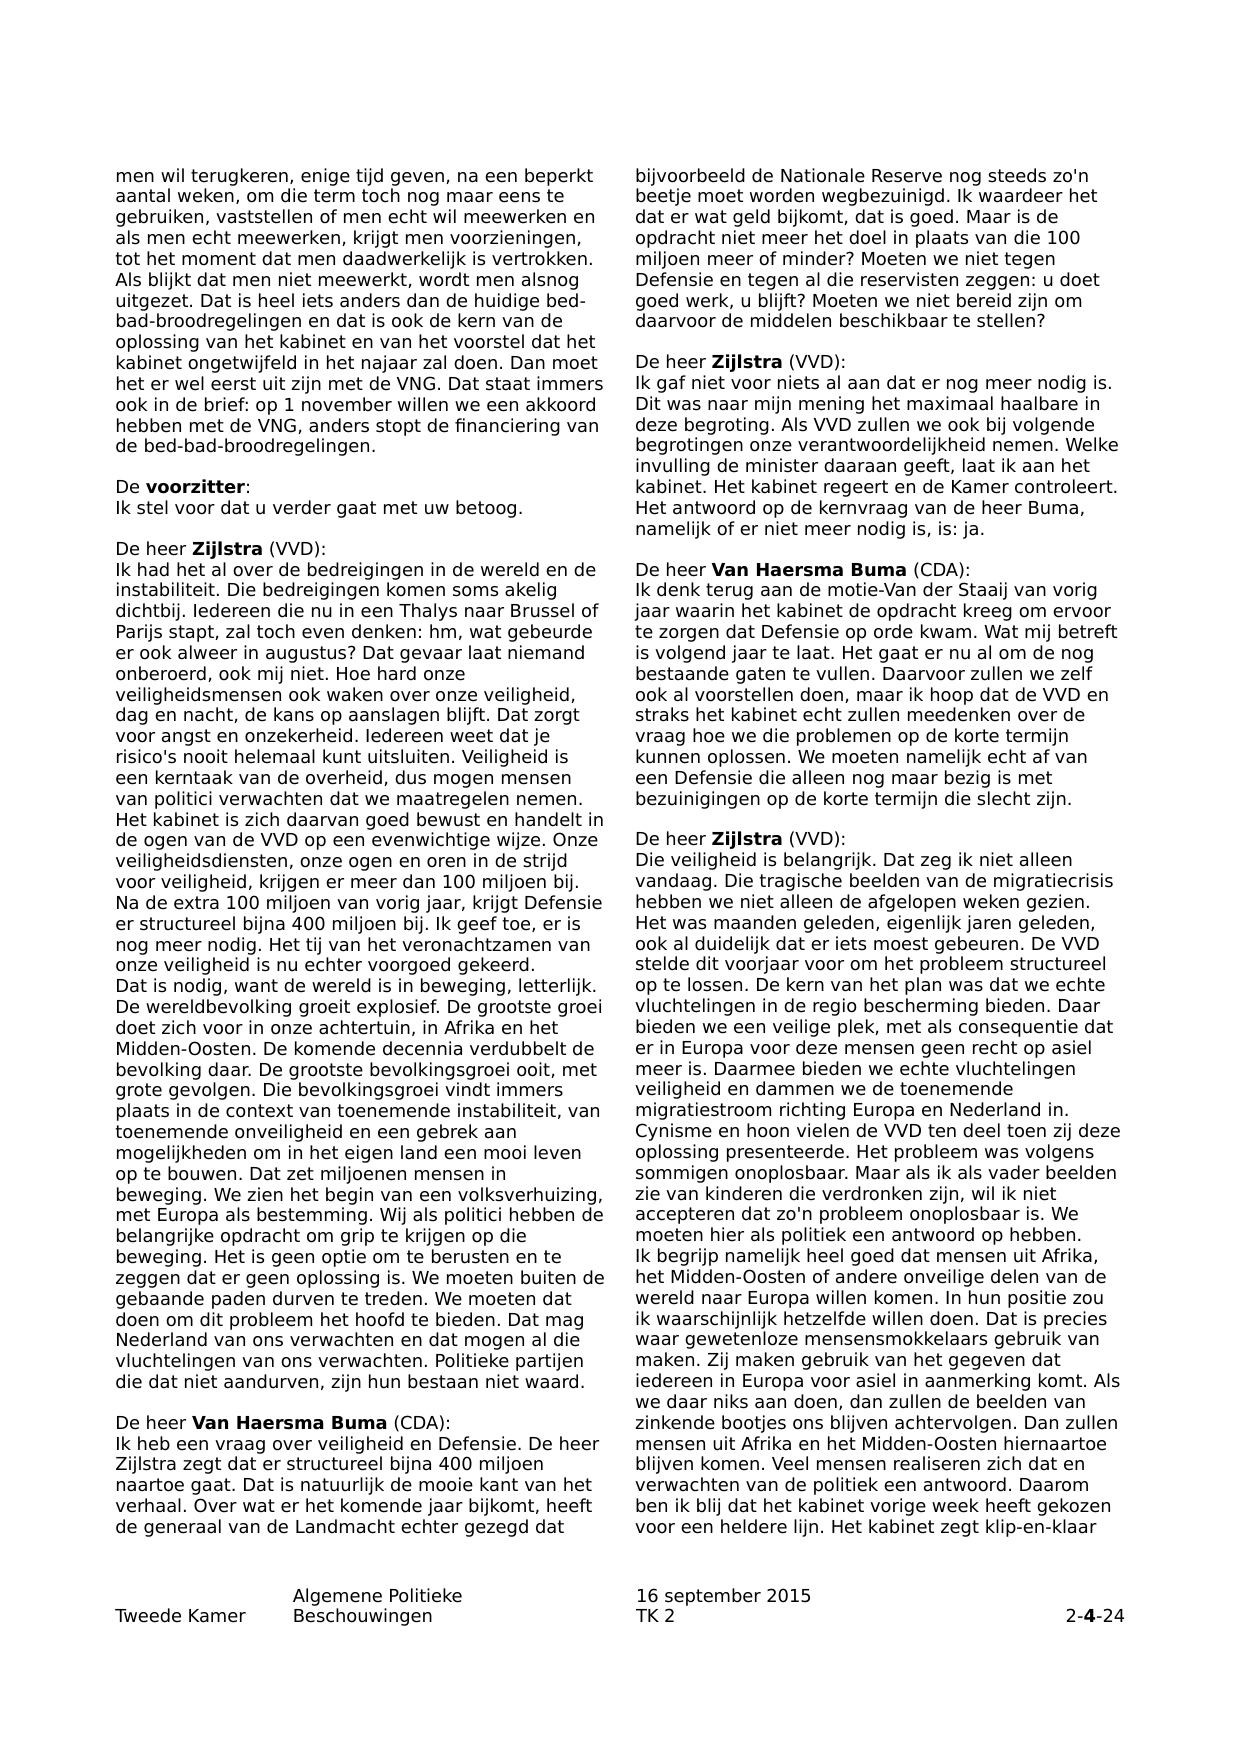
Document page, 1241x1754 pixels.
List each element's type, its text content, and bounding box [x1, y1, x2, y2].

text De heer Zijlstra (VVD): [635, 829, 1125, 850]
text Ik heb een vraag over veiligheid en Defensie. De heer Zijlstra zegt dat er structureel bijna 400 miljoen naartoe gaat. Dat is natuurlijk de mooie kant van het verhaal. Over wat er het komende jaar bijkomt, heeft de generaal van de Landmacht echter gezegd dat [115, 1433, 605, 1537]
text De voorzitter: [115, 477, 605, 498]
text De heer Zijlstra (VVD): [115, 538, 605, 559]
text De heer Zijlstra (VVD): [635, 352, 1125, 373]
text bijvoorbeeld de Nationale Reserve nog steeds zo'n beetje moet worden wegbezuinigd. Ik waardeer het dat er wat geld bijkomt, dat is goed. Maar is de opdracht niet meer het doel in plaats van die 100 miljoen meer of minder? Moeten we niet tegen Defensie en tegen al die reservisten zeggen: u doet goed werk, u blijft? Moeten we niet bereid zijn om daarvoor de middelen beschikbaar te stellen? [635, 165, 1125, 332]
text Ik had het al over de bedreigingen in de wereld en de instabiliteit. Die bedreigingen komen soms akelig dichtbij. Iedereen die nu in een Thalys naar Brussel of Parijs stapt, zal toch even denken: hm, wat gebeurde er ook alweer in augustus? Dat gevaar laat niemand onberoerd, ook mij niet. Hoe hard onze veiligheidsmensen ook waken over onze veiligheid, dag en nacht, de kans op aanslagen blijft. Dat zorgt voor angst en onzekerheid. Iedereen weet dat je risico's nooit helemaal kunt uitsluiten. Veiligheid is een kerntaak van de overheid, dus mogen mensen van politici verwachten dat we maatregelen nemen. Het kabinet is zich daarvan goed bewust en handelt in de ogen van de VVD op een evenwichtige wijze. Onze veiligheidsdiensten, onze ogen en oren in de strijd voor veiligheid, krijgen er meer dan 100 miljoen bij. Na de extra 100 miljoen van vorig jaar, krijgt Defensie er structureel bijna 400 miljoen bij. Ik geef toe, er is nog meer nodig. Het tij van het veronachtzamen van onze veiligheid is nu echter voorgoed gekeerd. [115, 559, 605, 976]
text men wil terugkeren, enige tijd geven, na een beperkt aantal weken, om die term toch nog maar eens te gebruiken, vaststellen of men echt wil meewerken en als men echt meewerken, krijgt men voorzieningen, tot het moment dat men daadwerkelijk is vertrokken. Als blijkt dat men niet meewerkt, wordt men alsnog uitgezet. Dat is heel iets anders dan de huidige bed-bad-broodregelingen en dat is ook de kern van de oplossing van het kabinet en van het voorstel dat het kabinet ongetwijfeld in het najaar zal doen. Dan moet het er wel eerst uit zijn met de VNG. Dat staat immers ook in de brief: op 1 november willen we een akkoord hebben met de VNG, anders stopt de financiering van de bed-bad-broodregelingen. [115, 165, 605, 457]
text De heer Van Haersma Buma (CDA): [115, 1413, 605, 1433]
text Dat is nodig, want de wereld is in beweging, letterlijk. De wereldbevolking groeit explosief. De grootste groei doet zich voor in onze achtertuin, in Afrika en het Midden-Oosten. De komende decennia verdubbelt de bevolking daar. De grootste bevolkingsgroei ooit, met grote gevolgen. Die bevolkingsgroei vindt immers plaats in de context van toenemende instabiliteit, van toenemende onveiligheid en een gebrek aan mogelijkheden om in het eigen land een mooi leven op te bouwen. Dat zet miljoenen mensen in beweging. We zien het begin van een volksverhuizing, met Europa als bestemming. Wij als politici hebben de belangrijke opdracht om grip te krijgen op die beweging. Het is geen optie om te berusten en te zeggen dat er geen oplossing is. We moeten buiten de gebaande paden durven te treden. We moeten dat doen om dit probleem het hoofd te bieden. Dat mag Nederland van ons verwachten en dat mogen al die vluchtelingen van ons verwachten. Politieke partijen die dat niet aandurven, zijn hun bestaan niet waard. [115, 976, 605, 1393]
text Die veiligheid is belangrijk. Dat zeg ik niet alleen vandaag. Die tragische beelden van de migratiecrisis hebben we niet alleen de afgelopen weken gezien. Het was maanden geleden, eigenlijk jaren geleden, ook al duidelijk dat er iets moest gebeuren. De VVD stelde dit voorjaar voor om het probleem structureel op te lossen. De kern van het plan was dat we echte vluchtelingen in de regio bescherming bieden. Daar bieden we een veilige plek, met als consequentie dat er in Europa voor deze mensen geen recht op asiel meer is. Daarmee bieden we echte vluchtelingen veiligheid en dammen we de toenemende migratiestroom richting Europa en Nederland in. Cynisme en hoon vielen de VVD ten deel toen zij deze oplossing presenteerde. Het probleem was volgens sommigen onoplosbaar. Maar als ik als vader beelden zie van kinderen die verdronken zijn, wil ik niet accepteren dat zo'n probleem onoplosbaar is. We moeten hier als politiek een antwoord op hebben. [635, 850, 1125, 1246]
text Ik denk terug aan de motie-Van der Staaij van vorig jaar waarin het kabinet de opdracht kreeg om ervoor te zorgen dat Defensie op orde kwam. Wat mij betreft is volgend jaar te laat. Het gaat er nu al om de nog bestaande gaten te vullen. Daarvoor zullen we zelf ook al voorstellen doen, maar ik hoop dat de VVD en straks het kabinet echt zullen meedenken over de vraag hoe we die problemen op de korte termijn kunnen oplossen. We moeten namelijk echt af van een Defensie die alleen nog maar bezig is met bezuinigingen op de korte termijn die slecht zijn. [635, 580, 1125, 809]
text Ik begrijp namelijk heel goed dat mensen uit Afrika, het Midden-Oosten of andere onveilige delen van de wereld naar Europa willen komen. In hun positie zou ik waarschijnlijk hetzelfde willen doen. Dat is precies waar gewetenloze mensensmokkelaars gebruik van maken. Zij maken gebruik van het gegeven dat iedereen in Europa voor asiel in aanmerking komt. Als we daar niks aan doen, dan zullen de beelden van zinkende bootjes ons blijven achtervolgen. Dan zullen mensen uit Afrika en het Midden-Oosten hiernaartoe blijven komen. Veel mensen realiseren zich dat en verwachten van de politiek een antwoord. Daarom ben ik blij dat het kabinet vorige week heeft gekozen voor een heldere lijn. Het kabinet zegt klip-en-klaar [635, 1246, 1125, 1537]
text Ik stel voor dat u verder gaat met uw betoog. [115, 498, 605, 518]
text Ik gaf niet voor niets al aan dat er nog meer nodig is. Dit was naar mijn mening het maximaal haalbare in deze begroting. Als VVD zullen we ook bij volgende begrotingen onze verantwoordelijkheid nemen. Welke invulling de minister daaraan geeft, laat ik aan het kabinet. Het kabinet regeert en de Kamer controleert. Het antwoord op de kernvraag van de heer Buma, namelijk of er niet meer nodig is, is: ja. [635, 373, 1125, 539]
text De heer Van Haersma Buma (CDA): [635, 559, 1125, 580]
